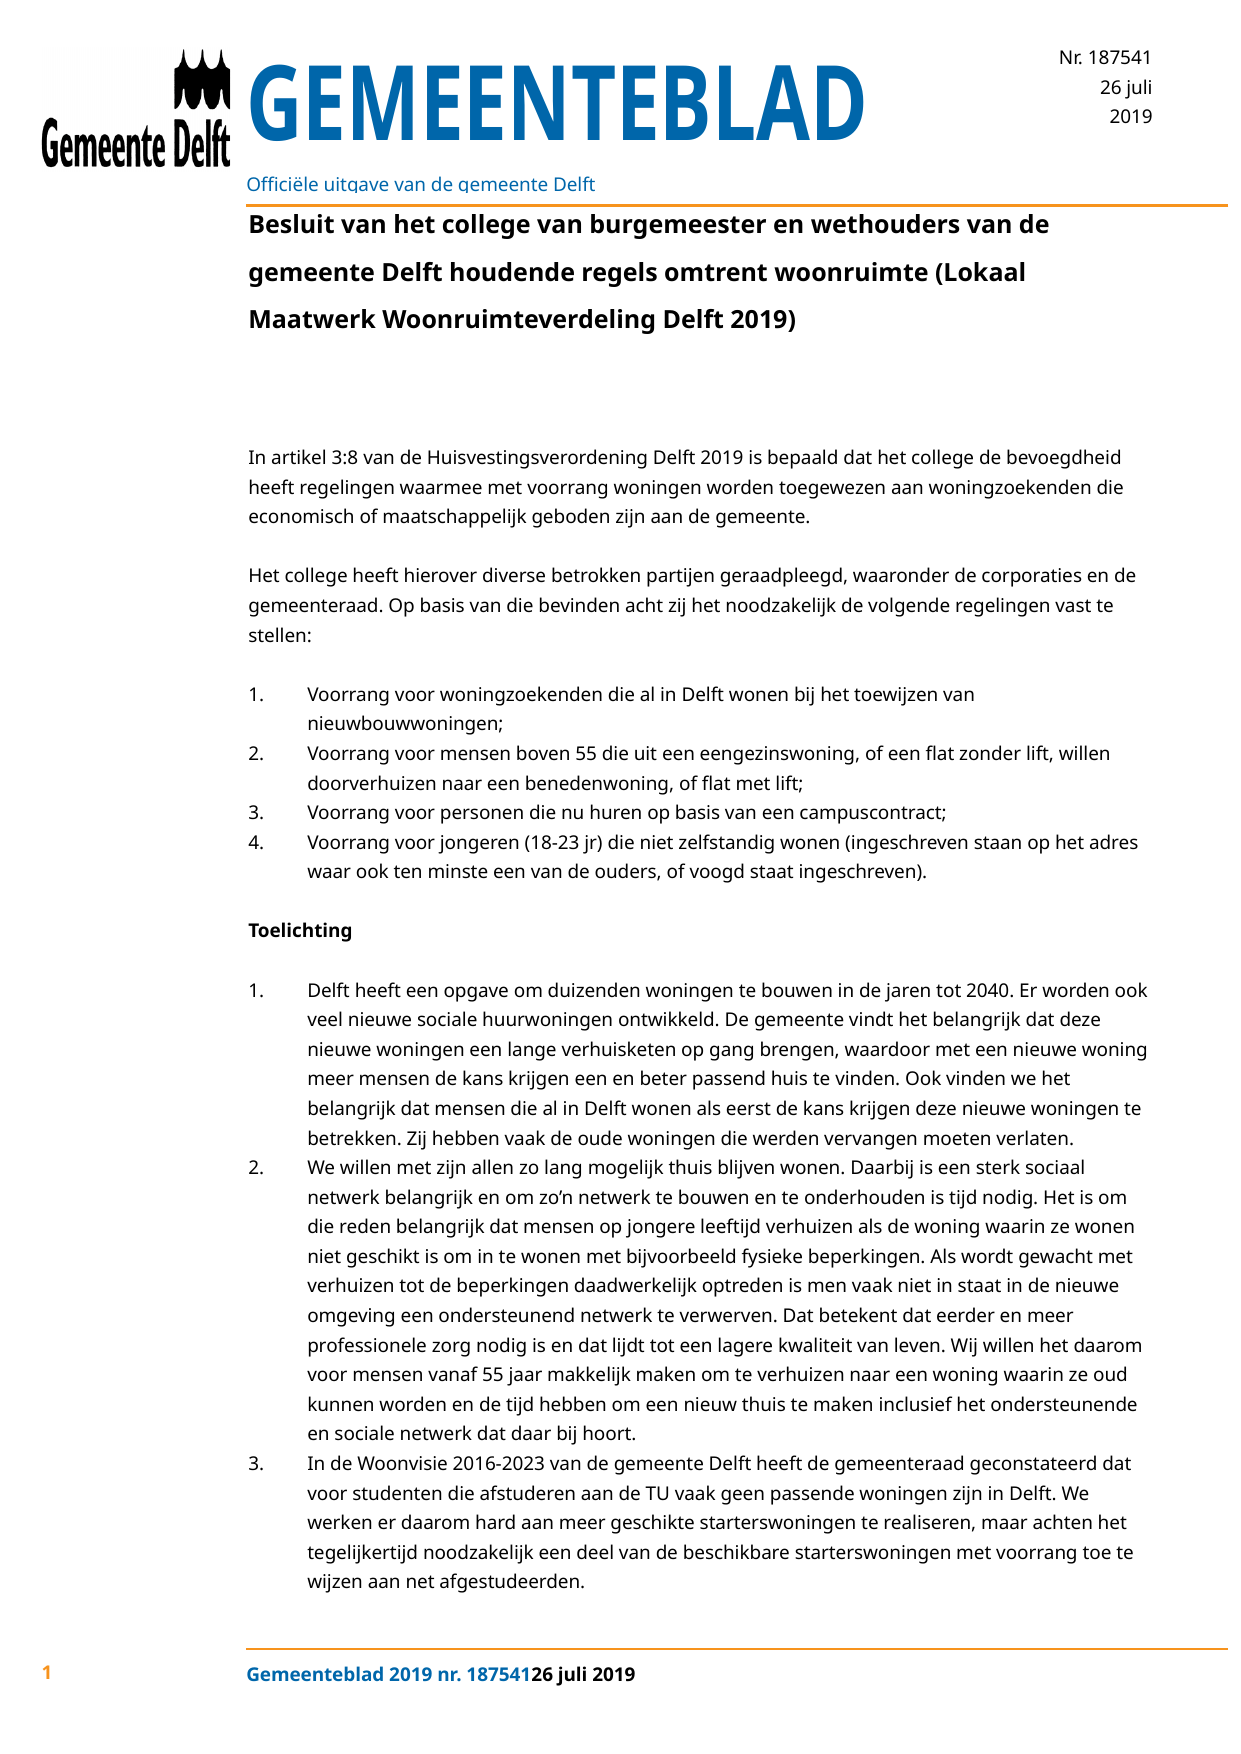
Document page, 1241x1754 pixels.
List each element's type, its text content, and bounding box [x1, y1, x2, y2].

text Het college heeft hierover diverse betrokken partijen geraadpleegd, waaronder de corporaties en de gemeenteraad. Op basis van die bevinden acht zij het noodzakelijk de volgende regelingen vast te stellen: [248, 563, 1152, 648]
list Voorrang voor mensen boven 55 die uit een eengezinswoning, of een flat zonder lift, willen doorverhuizen naar een benedenwoning, of flat met lift; [248, 740, 1152, 796]
list We willen met zijn allen zo lang mogelijk thuis blijven wonen. Daarbij is een sterk sociaal netwerk belangrijk en om zo’n netwerk te bouwen en te onderhouden is tijd nodig. Het is om die reden belangrijk dat mensen op jongere leeftijd verhuizen als de woning waarin ze wonen niet geschikt is om in te wonen met bijvoorbeeld fysieke beperkingen. Als wordt gewacht met verhuizen tot de beperkingen daadwerkelijk optreden is men vaak niet in staat in de nieuwe omgeving een ondersteunend netwerk te verwerven. Dat betekent dat eerder en meer professionele zorg nodig is en dat lijdt tot een lagere kwaliteit van leven. Wij willen het daarom voor mensen vanaf 55 jaar makkelijk maken om te verhuizen naar een woning waarin ze oud kunnen worden en de tijd hebben om een nieuw thuis te maken inclusief het ondersteunende en sociale netwerk dat daar bij hoort. [248, 1154, 1152, 1446]
text In artikel 3:8 van de Huisvestingsverordening Delft 2019 is bepaald dat het college de bevoegdheid heeft regelingen waarmee met voorrang woningen worden toegewezen aan woningzoekenden die economisch of maatschappelijk geboden zijn aan de gemeente. [248, 444, 1152, 529]
picture [41, 47, 231, 172]
text Toelichting [248, 918, 1152, 943]
list Voorrang voor personen die nu huren op basis van een campuscontract; [248, 799, 1152, 825]
list Voorrang voor woningzoekenden die al in Delft wonen bij het toewijzen van nieuwbouwwoningen; [248, 681, 1152, 736]
text Besluit van het college van burgemeester en wethouders van de gemeente Delft houdende regels omtrent woonruimte (Lokaal Maatwerk Woonruimteverdeling Delft 2019) [248, 207, 1152, 336]
list In de Woonvisie 2016-2023 van de gemeente Delft heeft de gemeenteraad geconstateerd dat voor studenten die afstuderen aan de TU vaak geen passende woningen zijn in Delft. We werken er daarom hard aan meer geschikte starterswoningen te realiseren, maar achten het tegelijkertijd noodzakelijk een deel van de beschikbare starterswoningen met voorrang toe te wijzen aan net afgestudeerden. [248, 1450, 1152, 1594]
list Delft heeft een opgave om duizenden woningen te bouwen in de jaren tot 2040. Er worden ook veel nieuwe sociale huurwoningen ontwikkeld. De gemeente vindt het belangrijk dat deze nieuwe woningen een lange verhuisketen op gang brengen, waardoor met een nieuwe woning meer mensen de kans krijgen een en beter passend huis te vinden. Ook vinden we het belangrijk dat mensen die al in Delft wonen als eerst de kans krijgen deze nieuwe woningen te betrekken. Zij hebben vaak de oude woningen die werden vervangen moeten verlaten. [248, 977, 1152, 1151]
list Voorrang voor jongeren (18-23 jr) die niet zelfstandig wonen (ingeschreven staan op het adres waar ook ten minste een van de ouders, of voogd staat ingeschreven). [248, 829, 1152, 884]
